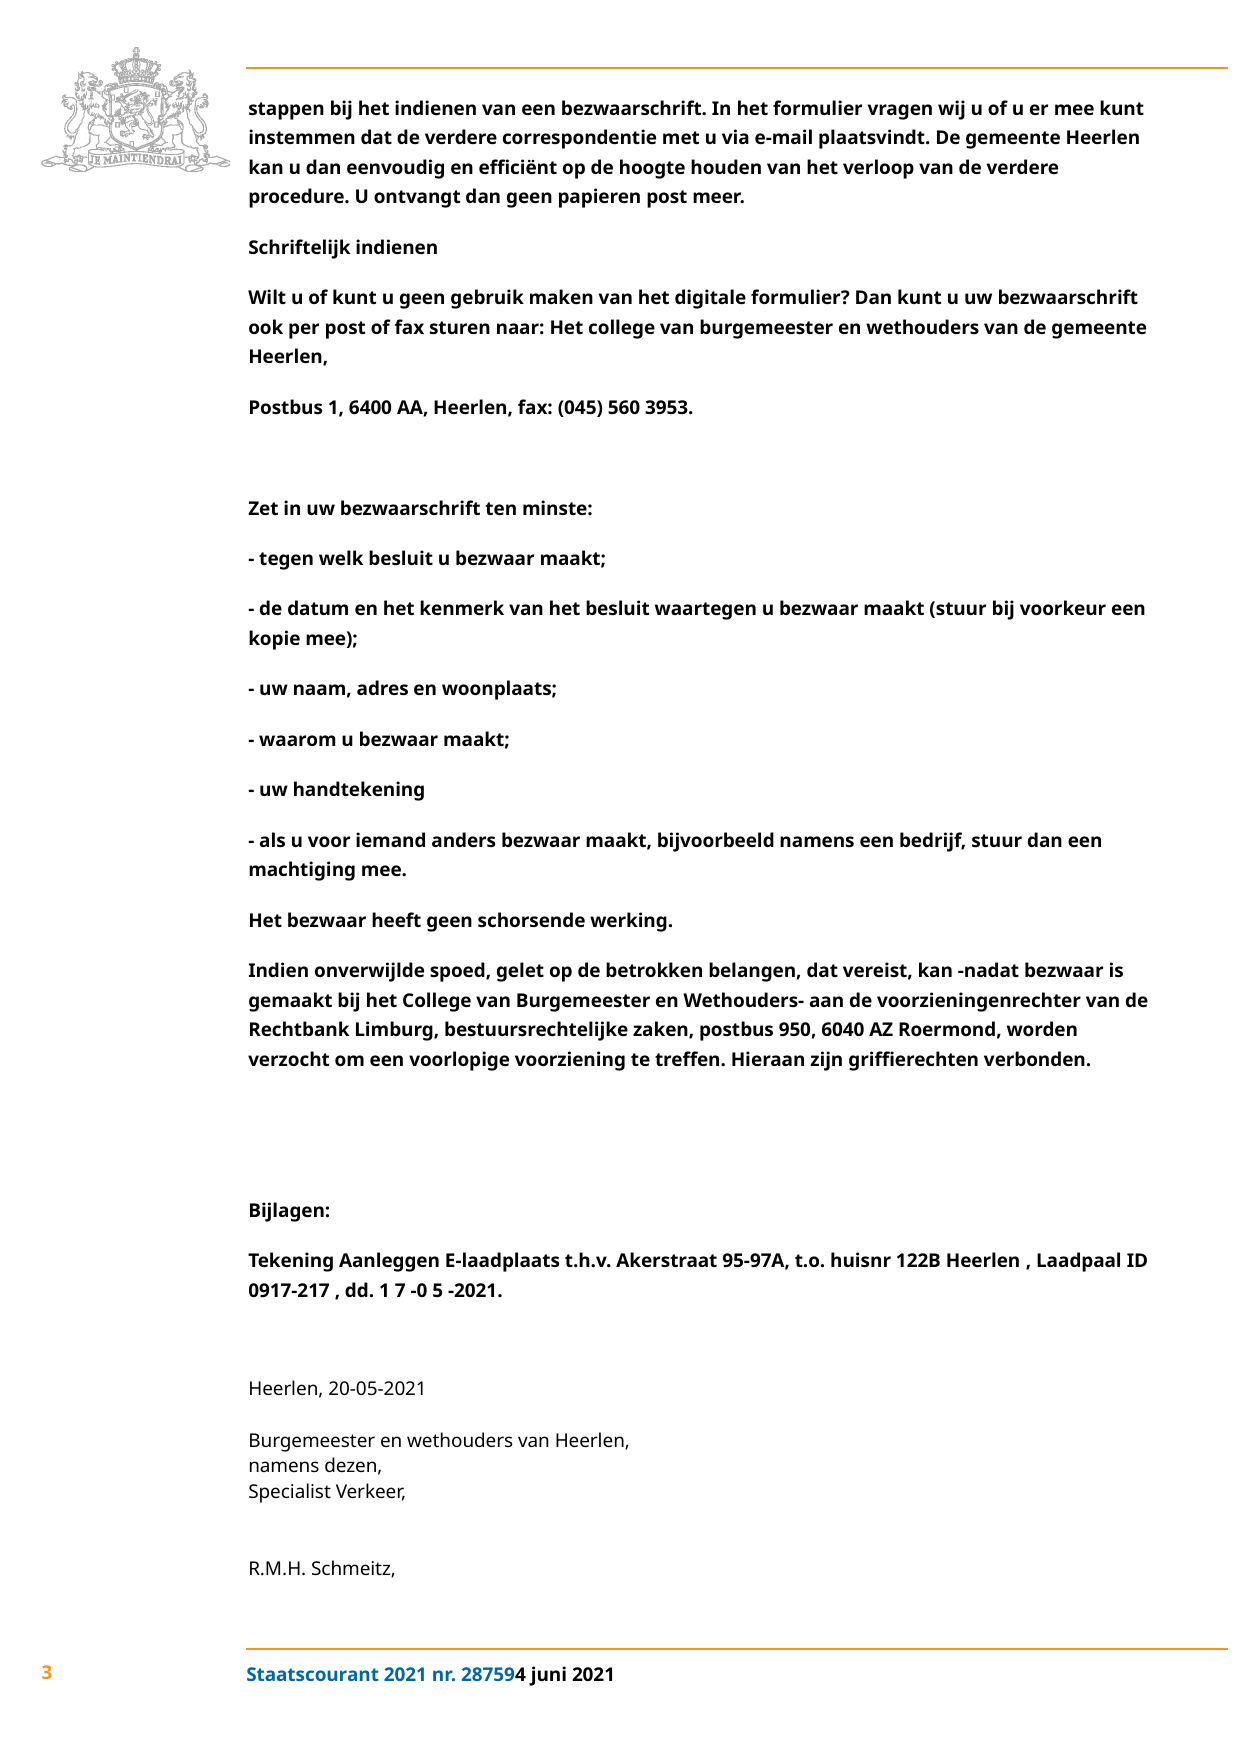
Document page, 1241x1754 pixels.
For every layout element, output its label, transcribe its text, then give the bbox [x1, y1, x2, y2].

text stappen bij het indienen van een bezwaarschrift. In het formulier vragen wij u of u er mee kunt instemmen dat de verdere correspondentie met u via e-mail plaatsvindt. De gemeente Heerlen kan u dan eenvoudig en efficiënt op de hoogte houden van het verloop van de verdere procedure. U ontvangt dan geen papieren post meer. [248, 95, 1152, 209]
text Heerlen, 20-05-2021 [248, 1376, 1152, 1401]
text namens dezen, [248, 1453, 1152, 1478]
text Burgemeester en wethouders van Heerlen, [248, 1427, 1152, 1453]
text R.M.H. Schmeitz, [248, 1556, 1152, 1581]
picture [41, 47, 231, 172]
text - als u voor iemand anders bezwaar maakt, bijvoorbeeld namens een bedrijf, stuur dan een machtiging mee. [248, 827, 1152, 882]
text Indien onverwijlde spoed, gelet op de betrokken belangen, dat vereist, kan -nadat bezwaar is gemaakt bij het College van Burgemeester en Wethouders- aan de voorzieningenrechter van de Rechtbank Limburg, bestuursrechtelijke zaken, postbus 950, 6040 AZ Roermond, worden verzocht om een voorlopige voorziening te treffen. Hieraan zijn griffierechten verbonden. [248, 957, 1152, 1072]
text Zet in uw bezwaarschrift ten minste: [248, 495, 1152, 521]
text - tegen welk besluit u bezwaar maakt; [248, 545, 1152, 571]
text Specialist Verkeer, [248, 1478, 1152, 1504]
text Schriftelijk indienen [248, 234, 1152, 260]
text - uw handtekening [248, 776, 1152, 802]
text Tekening Aanleggen E-laadplaats t.h.v. Akerstraat 95-97A, t.o. huisnr 122B Heerlen , Laadpaal ID 0917-217 , dd. 1 7 -0 5 -2021. [248, 1248, 1152, 1303]
text Het bezwaar heeft geen schorsende werking. [248, 907, 1152, 933]
text - uw naam, adres en woonplaats; [248, 676, 1152, 701]
text Bijlagen: [248, 1197, 1152, 1223]
text - waarom u bezwaar maakt; [248, 726, 1152, 752]
text - de datum en het kenmerk van het besluit waartegen u bezwaar maakt (stuur bij voorkeur een kopie mee); [248, 596, 1152, 651]
text Wilt u of kunt u geen gebruik maken van het digitale formulier? Dan kunt u uw bezwaarschrift ook per post of fax sturen naar: Het college van burgemeester en wethouders van de gemeente Heerlen, [248, 284, 1152, 369]
text Postbus 1, 6400 AA, Heerlen, fax: (045) 560 3953. [248, 394, 1152, 420]
